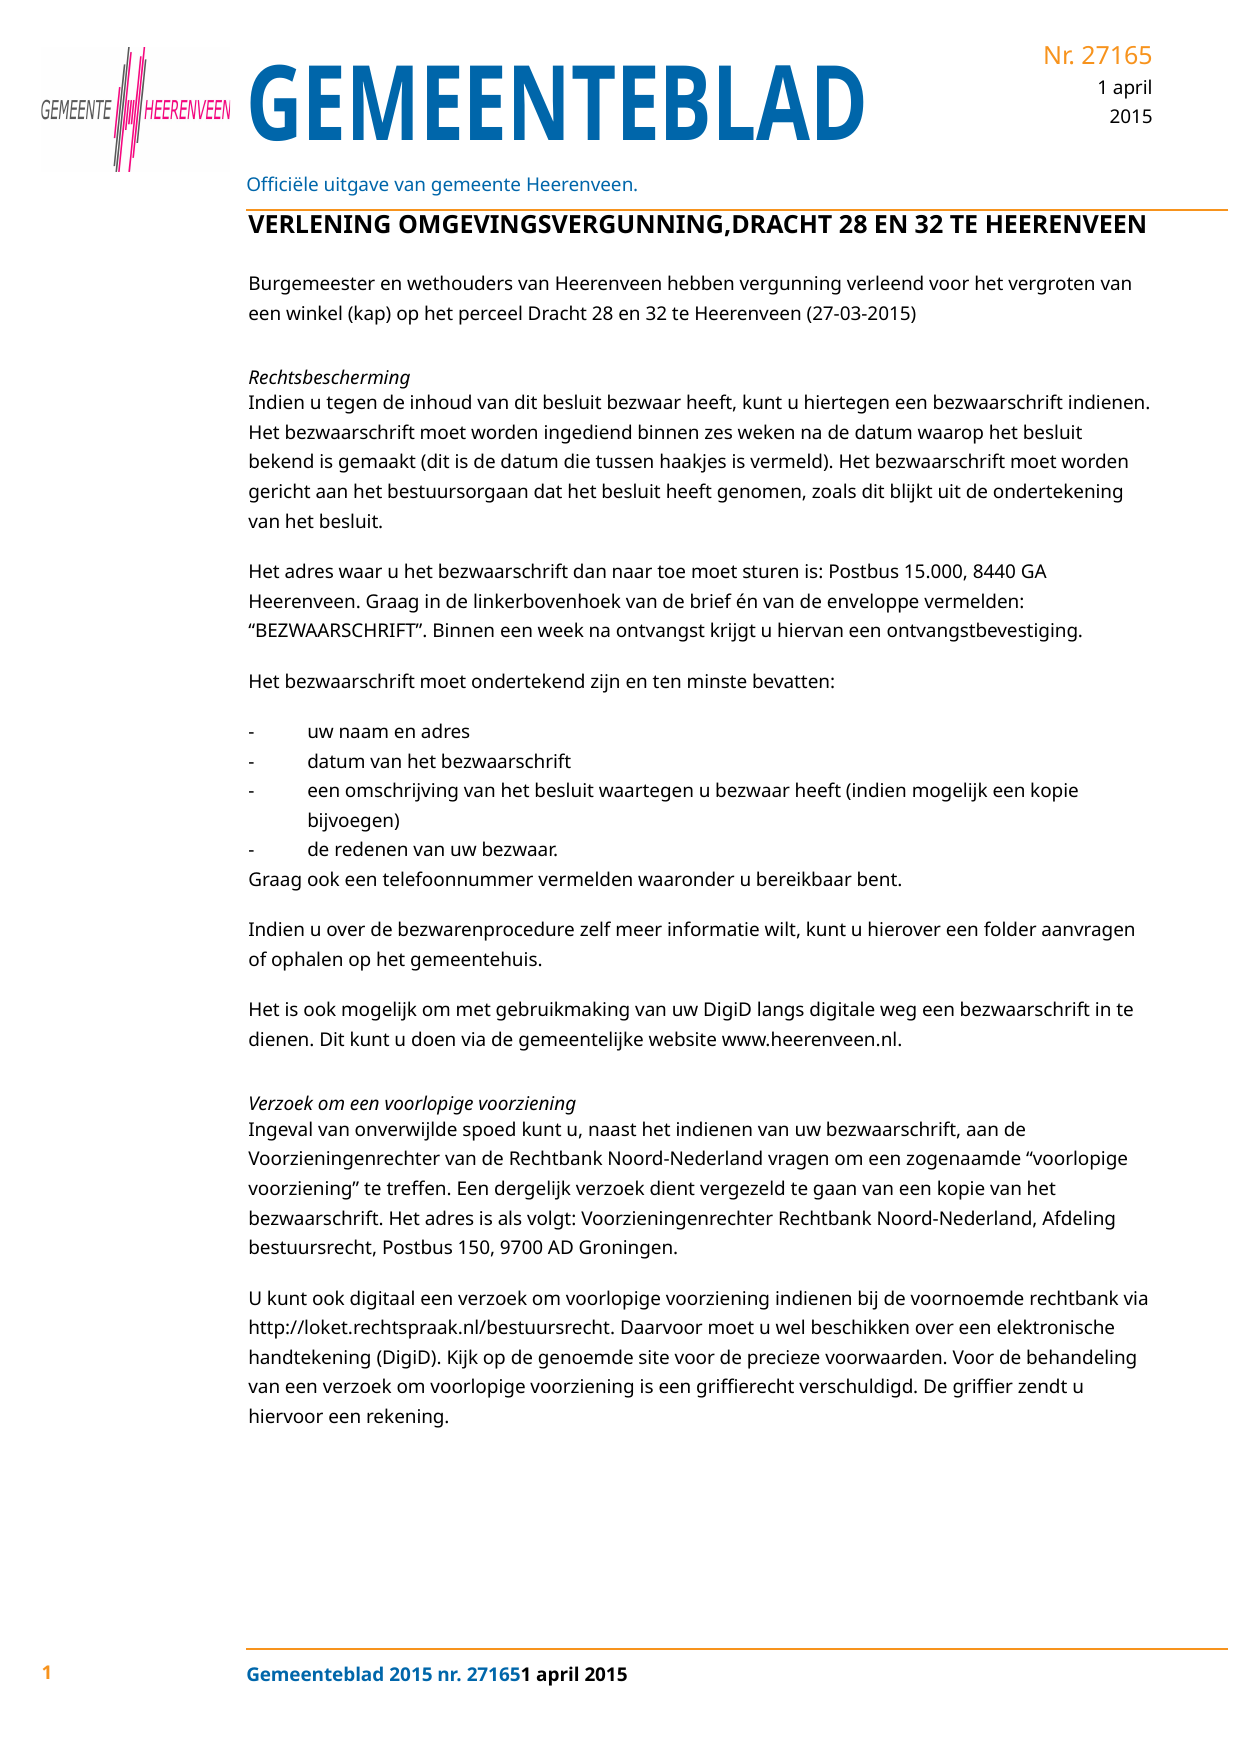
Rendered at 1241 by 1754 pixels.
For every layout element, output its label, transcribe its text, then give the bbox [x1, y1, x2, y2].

text Graag ook een telefoonnummer vermelden waaronder u bereikbaar bent. [248, 866, 1152, 892]
text Het bezwaarschrift moet ondertekend zijn en ten minste bevatten: [248, 668, 1152, 694]
list datum van het bezwaarschrift [248, 748, 1152, 774]
list een omschrijving van het besluit waartegen u bezwaar heeft (indien mogelijk een kopie bijvoegen) [248, 777, 1152, 833]
text VERLENING OMGEVINGSVERGUNNING,DRACHT 28 EN 32 TE HEERENVEEN [248, 211, 1152, 241]
text Indien u over de bezwarenprocedure zelf meer informatie wilt, kunt u hierover een folder aanvragen of ophalen op het gemeentehuis. [248, 917, 1152, 972]
text Indien u tegen de inhoud van dit besluit bezwaar heeft, kunt u hiertegen een bezwaarschrift indienen. Het bezwaarschrift moet worden ingediend binnen zes weken na de datum waarop het besluit bekend is gemaakt (dit is de datum die tussen haakjes is vermeld). Het bezwaarschrift moet worden gericht aan het bestuursorgaan dat het besluit heeft genomen, zoals dit blijkt uit de ondertekening van het besluit. [248, 389, 1152, 534]
text Het is ook mogelijk om met gebruikmaking van uw DigiD langs digitale weg een bezwaarschrift in te dienen. Dit kunt u doen via de gemeentelijke website www.heerenveen.nl. [248, 997, 1152, 1052]
text U kunt ook digitaal een verzoek om voorlopige voorziening indienen bij de voornoemde rechtbank via http://loket.rechtspraak.nl/bestuursrecht. Daarvoor moet u wel beschikken over een elektronische handtekening (DigiD). Kijk op de genoemde site voor de precieze voorwaarden. Voor de behandeling van een verzoek om voorlopige voorziening is een griffierecht verschuldigd. De griffier zendt u hiervoor een rekening. [248, 1285, 1152, 1429]
text Ingeval van onverwijlde spoed kunt u, naast het indienen van uw bezwaarschrift, aan de Voorzieningenrechter van de Rechtbank Noord-Nederland vragen om een zogenaamde “voorlopige voorziening” te treffen. Een dergelijk verzoek dient vergezeld te gaan van een kopie van het bezwaarschrift. Het adres is als volgt: Voorzieningenrechter Rechtbank Noord-Nederland, Afdeling bestuursrecht, Postbus 150, 9700 AD Groningen. [248, 1116, 1152, 1260]
text Rechtsbescherming [248, 364, 1152, 389]
text Burgemeester en wethouders van Heerenveen hebben vergunning verleend voor het vergroten van een winkel (kap) op het perceel Dracht 28 en 32 te Heerenveen (27-03-2015) [248, 270, 1152, 326]
text Het adres waar u het bezwaarschrift dan naar toe moet sturen is: Postbus 15.000, 8440 GA Heerenveen. Graag in de linkerbovenhoek van de brief én van de enveloppe vermelden: “BEZWAARSCHRIFT”. Binnen een week na ontvangst krijgt u hiervan een ontvangstbevestiging. [248, 558, 1152, 643]
text Verzoek om een voorlopige voorziening [248, 1090, 1152, 1116]
list uw naam en adres [248, 718, 1152, 744]
picture [41, 47, 231, 172]
list de redenen van uw bezwaar. [248, 837, 1152, 862]
